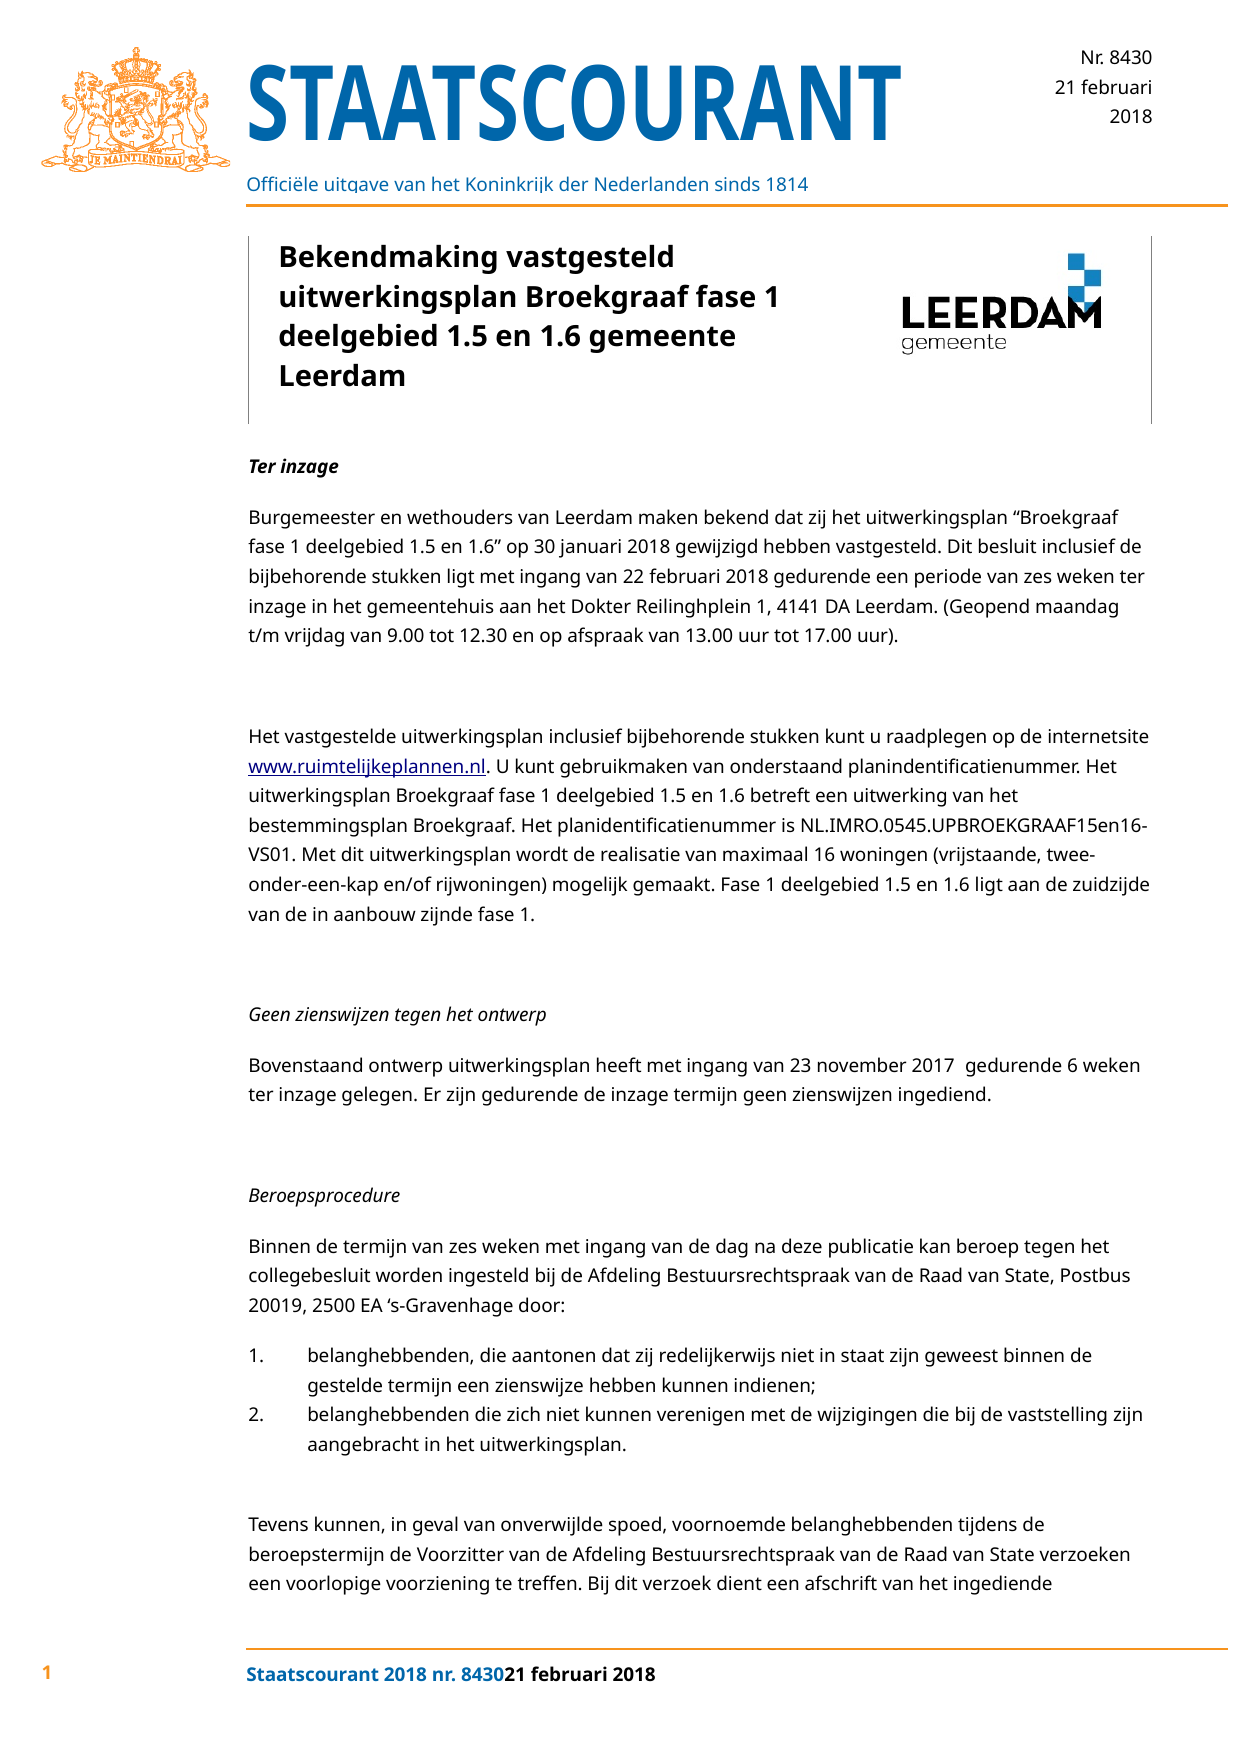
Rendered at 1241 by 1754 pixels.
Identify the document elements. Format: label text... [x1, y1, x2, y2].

text Geen zienswijzen tegen het ontwerp [248, 1002, 1152, 1027]
text Bovenstaand ontwerp uitwerkingsplan heeft met ingang van 23 november 2017 gedurende 6 weken ter inzage gelegen. Er zijn gedurende de inzage termijn geen zienswijzen ingediend. [248, 1052, 1152, 1107]
text Binnen de termijn van zes weken met ingang van de dag na deze publicatie kan beroep tegen het collegebesluit worden ingesteld bij de Afdeling Bestuursrechtspraak van de Raad van State, Postbus 20019, 2500 EA ‘s-Gravenhage door: [248, 1233, 1152, 1318]
text Tevens kunnen, in geval van onverwijlde spoed, voornoemde belanghebbenden tijdens de beroepstermijn de Voorzitter van de Afdeling Bestuursrechtspraak van de Raad van State verzoeken een voorlopige voorziening te treffen. Bij dit verzoek dient een afschrift van het ingediende [248, 1511, 1152, 1596]
picture [882, 236, 1119, 374]
table_header Bekendmaking vastgesteld uitwerkingsplan Broekgraaf fase 1 deelgebied 1.5 en 1.6 gemeente Leerdam [249, 236, 850, 424]
list belanghebbenden, die aantonen dat zij redelijkerwijs niet in staat zijn geweest binnen de gestelde termijn een zienswijze hebben kunnen indienen; [248, 1342, 1152, 1398]
text Ter inzage [248, 454, 1152, 479]
text Beroepsprocedure [248, 1182, 1152, 1208]
text Het vastgestelde uitwerkingsplan inclusief bijbehorende stukken kunt u raadplegen op de internetsite www.ruimtelijkeplannen.nl. U kunt gebruikmaken van onderstaand planindentificatienummer. Het uitwerkingsplan Broekgraaf fase 1 deelgebied 1.5 en 1.6 betreft een uitwerking van het bestemmingsplan Broekgraaf. Het planidentificatienummer is NL.IMRO.0545.UPBROEKGRAAF15en16-VS01. Met dit uitwerkingsplan wordt de realisatie van maximaal 16 woningen (vrijstaande, twee-onder-een-kap en/of rijwoningen) mogelijk gemaakt. Fase 1 deelgebied 1.5 en 1.6 ligt aan de zuidzijde van de in aanbouw zijnde fase 1. [248, 723, 1152, 926]
list belanghebbenden die zich niet kunnen verenigen met de wijzigingen die bij de vaststelling zijn aangebracht in het uitwerkingsplan. [248, 1402, 1152, 1457]
text Burgemeester en wethouders van Leerdam maken bekend dat zij het uitwerkingsplan “Broekgraaf fase 1 deelgebied 1.5 en 1.6” op 30 januari 2018 gewijzigd hebben vastgesteld. Dit besluit inclusief de bijbehorende stukken ligt met ingang van 22 februari 2018 gedurende een periode van zes weken ter inzage in het gemeentehuis aan het Dokter Reilinghplein 1, 4141 DA Leerdam. (Geopend maandag t/m vrijdag van 9.00 tot 12.30 en op afspraak van 13.00 uur tot 17.00 uur). [248, 504, 1152, 648]
table_header [850, 236, 1151, 424]
picture [41, 47, 231, 172]
